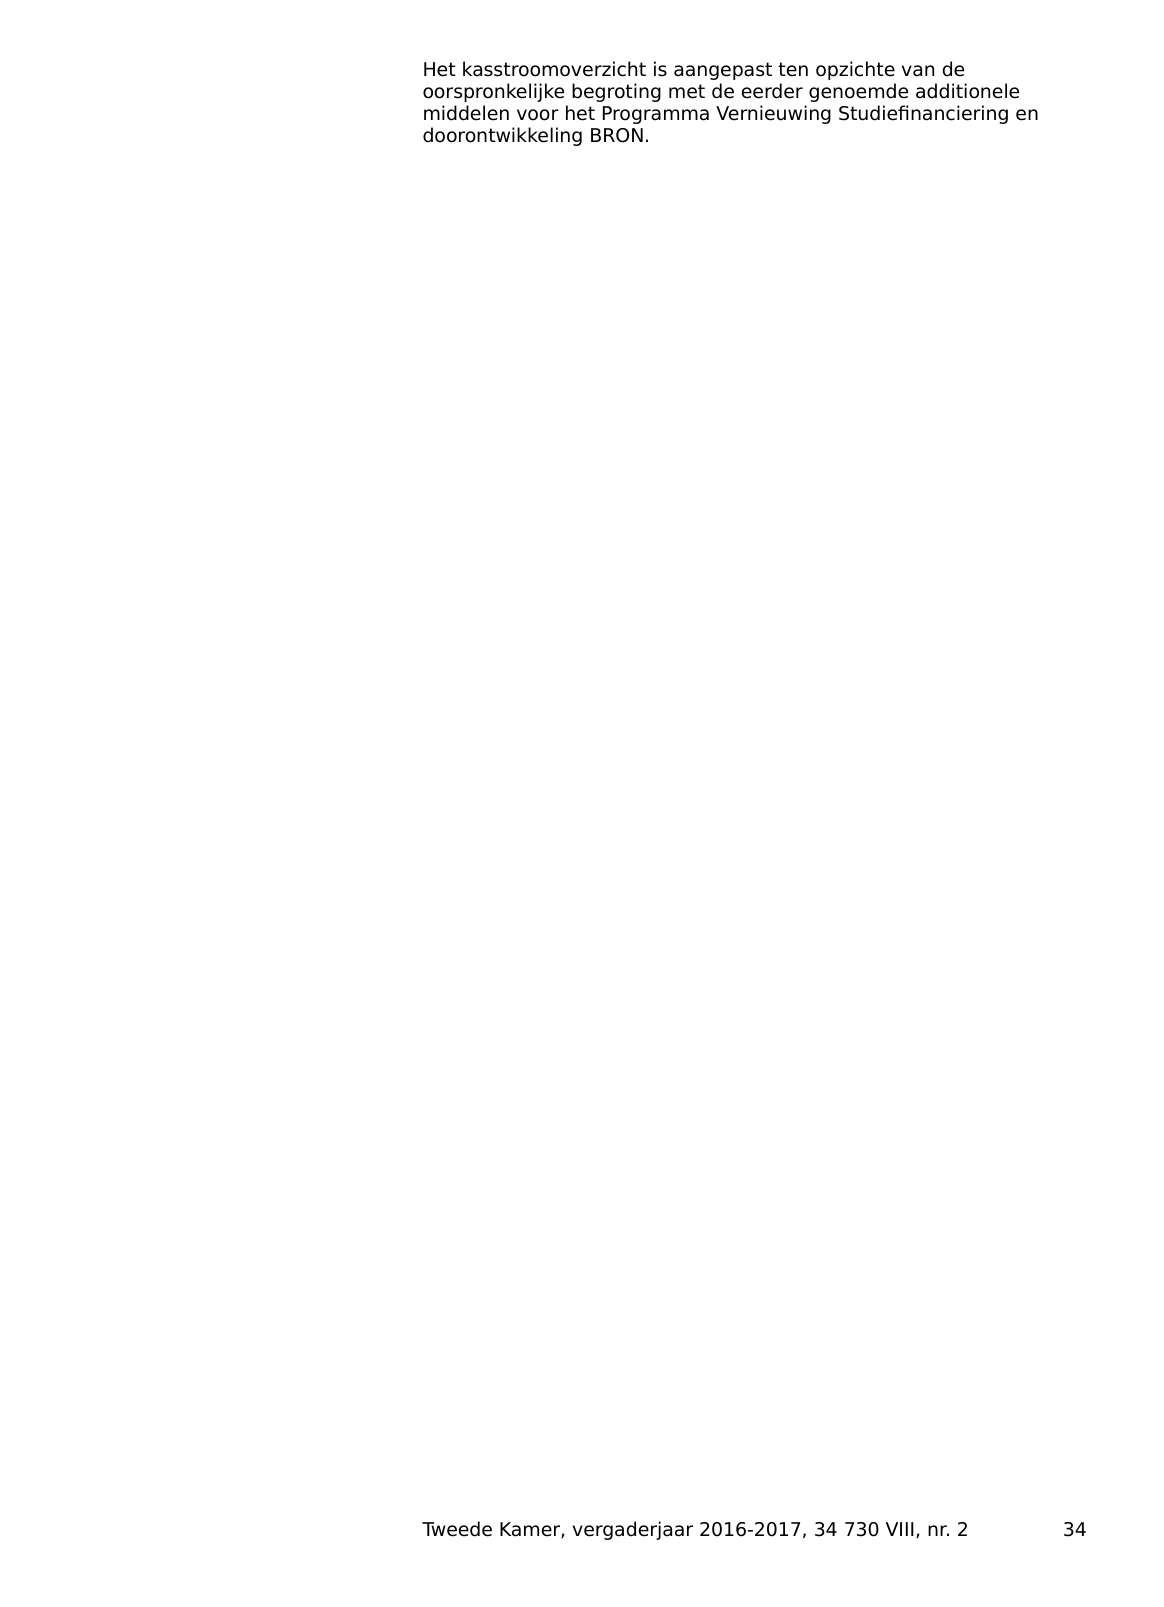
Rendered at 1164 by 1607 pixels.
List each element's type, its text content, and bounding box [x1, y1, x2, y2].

text Het kasstroomoverzicht is aangepast ten opzichte van de oorspronkelijke begroting met de eerder genoemde additionele middelen voor het Programma Vernieuwing Studiefinanciering en doorontwikkeling BRON. [422, 59, 1087, 147]
